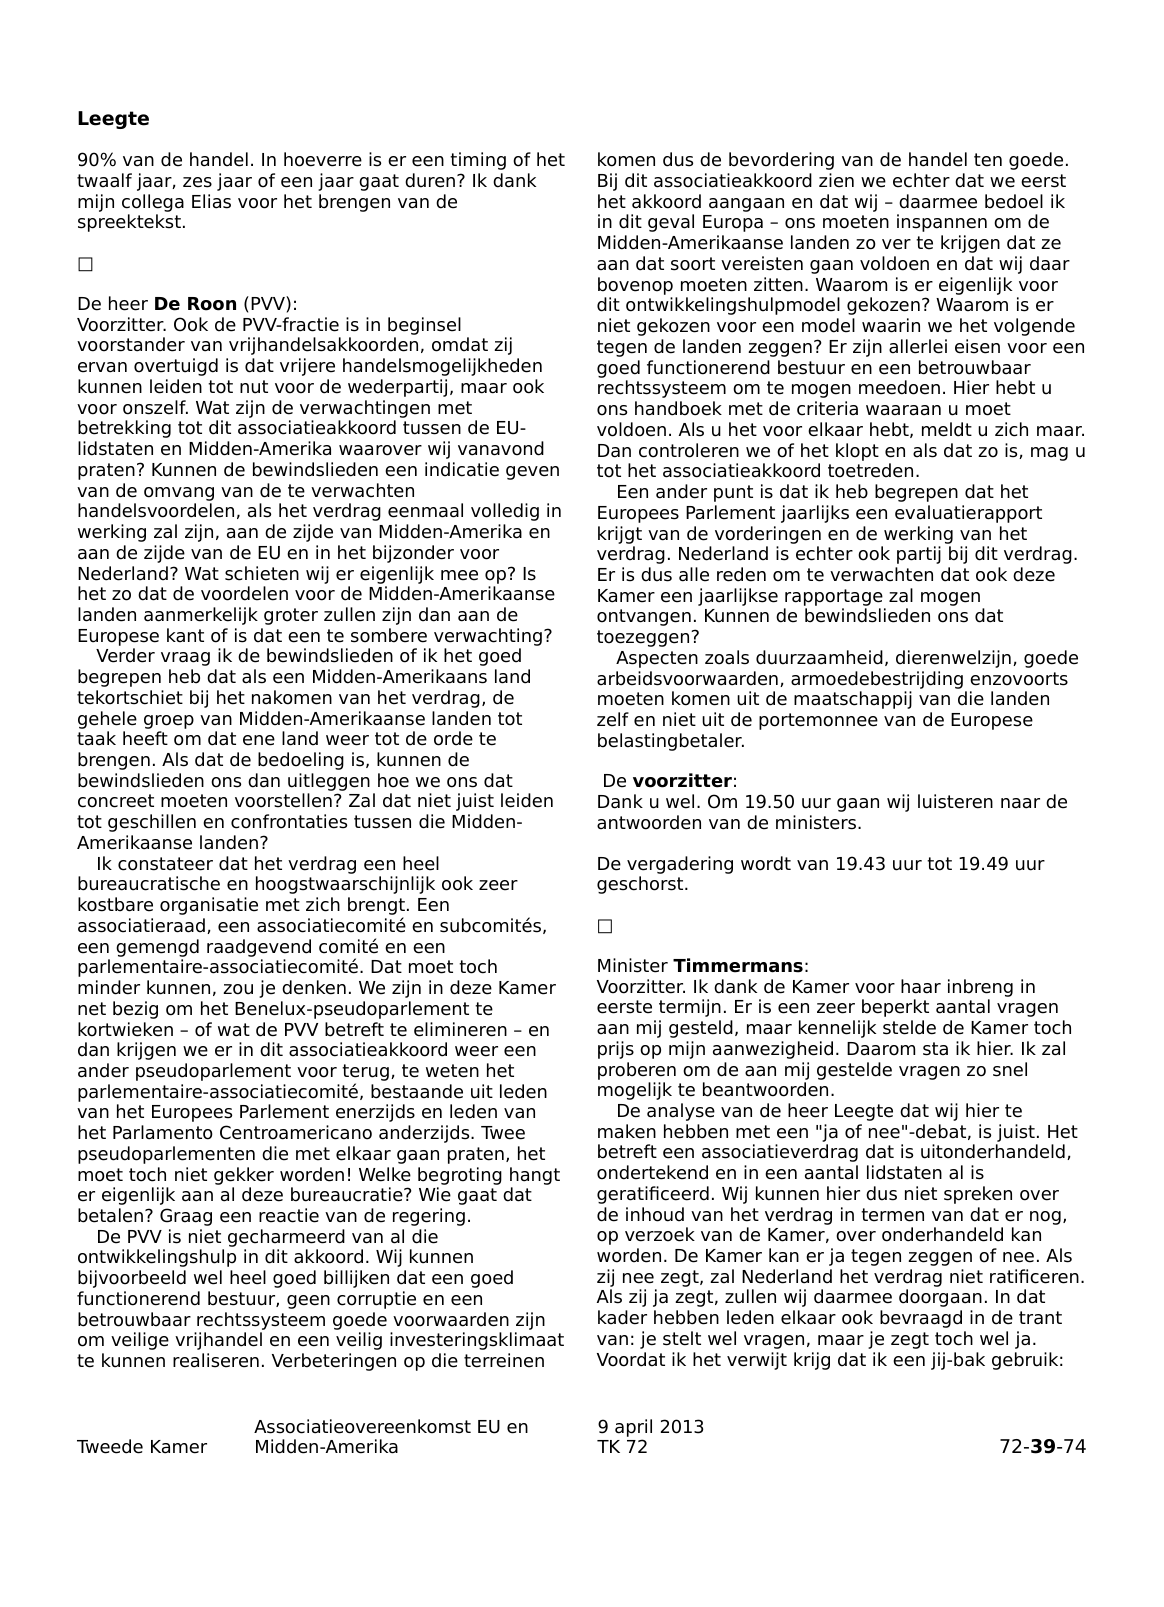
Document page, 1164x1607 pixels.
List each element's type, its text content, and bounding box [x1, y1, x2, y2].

text Dank u wel. Om 19.50 uur gaan wij luisteren naar de antwoorden van de ministers. [596, 792, 1087, 833]
text De voorzitter: [596, 771, 1087, 792]
text De PVV is niet gecharmeerd van al die ontwikkelingshulp in dit akkoord. Wij kunnen bijvoorbeeld wel heel goed billijken dat een goed functionerend bestuur, geen corruptie en een betrouwbaar rechtssysteem goede voorwaarden zijn om veilige vrijhandel en een veilig investeringsklimaat te kunnen realiseren. Verbeteringen op die terreinen [77, 1227, 567, 1372]
text Verder vraag ik de bewindslieden of ik het goed begrepen heb dat als een Midden-Amerikaans land tekortschiet bij het nakomen van het verdrag, de gehele groep van Midden-Amerikaanse landen tot taak heeft om dat ene land weer tot de orde te brengen. Als dat de bedoeling is, kunnen de bewindslieden ons dan uitleggen hoe we ons dat concreet moeten voorstellen? Zal dat niet juist leiden tot geschillen en confrontaties tussen die Midden-Amerikaanse landen? [77, 646, 567, 853]
text Voorzitter. Ik dank de Kamer voor haar inbreng in eerste termijn. Er is een zeer beperkt aantal vragen aan mij gesteld, maar kennelijk stelde de Kamer toch prijs op mijn aanwezigheid. Daarom sta ik hier. Ik zal proberen om de aan mij gestelde vragen zo snel mogelijk te beantwoorden. [596, 976, 1087, 1101]
text 90% van de handel. In hoeverre is er een timing of het twaalf jaar, zes jaar of een jaar gaat duren? Ik dank mijn collega Elias voor het brengen van de spreektekst. [77, 150, 567, 233]
text Minister Timmermans: [596, 956, 1087, 976]
text □ [77, 253, 567, 274]
text Voorzitter. Ook de PVV-fractie is in beginsel voorstander van vrijhandelsakkoorden, omdat zij ervan overtuigd is dat vrijere handelsmogelijkheden kunnen leiden tot nut voor de wederpartij, maar ook voor onszelf. Wat zijn de verwachtingen met betrekking tot dit associatieakkoord tussen de EU-lidstaten en Midden-Amerika waarover wij vanavond praten? Kunnen de bewindslieden een indicatie geven van de omvang van de te verwachten handelsvoordelen, als het verdrag eenmaal volledig in werking zal zijn, aan de zijde van Midden-Amerika en aan de zijde van de EU en in het bijzonder voor Nederland? Wat schieten wij er eigenlijk mee op? Is het zo dat de voordelen voor de Midden-Amerikaanse landen aanmerkelijk groter zullen zijn dan aan de Europese kant of is dat een te sombere verwachting? [77, 314, 567, 646]
text □ [596, 915, 1087, 936]
text De analyse van de heer Leegte dat wij hier te maken hebben met een "ja of nee"-debat, is juist. Het betreft een associatieverdrag dat is uitonderhandeld, ondertekend en in een aantal lidstaten al is geratificeerd. Wij kunnen hier dus niet spreken over de inhoud van het verdrag in termen van dat er nog, op verzoek van de Kamer, over onderhandeld kan worden. De Kamer kan er ja tegen zeggen of nee. Als zij nee zegt, zal Nederland het verdrag niet ratificeren. Als zij ja zegt, zullen wij daarmee doorgaan. In dat kader hebben leden elkaar ook bevraagd in de trant van: je stelt wel vragen, maar je zegt toch wel ja. Voordat ik het verwijt krijg dat ik een jij-bak gebruik: [596, 1101, 1087, 1370]
text De heer De Roon (PVV): [77, 294, 567, 314]
text komen dus de bevordering van de handel ten goede. Bij dit associatieakkoord zien we echter dat we eerst het akkoord aangaan en dat wij – daarmee bedoel ik in dit geval Europa – ons moeten inspannen om de Midden-Amerikaanse landen zo ver te krijgen dat ze aan dat soort vereisten gaan voldoen en dat wij daar bovenop moeten zitten. Waarom is er eigenlijk voor dit ontwikkelingshulpmodel gekozen? Waarom is er niet gekozen voor een model waarin we het volgende tegen de landen zeggen? Er zijn allerlei eisen voor een goed functionerend bestuur en een betrouwbaar rechtssysteem om te mogen meedoen. Hier hebt u ons handboek met de criteria waaraan u moet voldoen. Als u het voor elkaar hebt, meldt u zich maar. Dan controleren we of het klopt en als dat zo is, mag u tot het associatieakkoord toetreden. [596, 150, 1087, 482]
text Een ander punt is dat ik heb begrepen dat het Europees Parlement jaarlijks een evaluatierapport krijgt van de vorderingen en de werking van het verdrag. Nederland is echter ook partij bij dit verdrag. Er is dus alle reden om te verwachten dat ook deze Kamer een jaarlijkse rapportage zal mogen ontvangen. Kunnen de bewindslieden ons dat toezeggen? [596, 482, 1087, 648]
text Ik constateer dat het verdrag een heel bureaucratische en hoogstwaarschijnlijk ook zeer kostbare organisatie met zich brengt. Een associatieraad, een associatiecomité en subcomités, een gemengd raadgevend comité en een parlementaire-associatiecomité. Dat moet toch minder kunnen, zou je denken. We zijn in deze Kamer net bezig om het Benelux-pseudoparlement te kortwieken – of wat de PVV betreft te elimineren – en dan krijgen we er in dit associatieakkoord weer een ander pseudoparlement voor terug, te weten het parlementaire-associatiecomité, bestaande uit leden van het Europees Parlement enerzijds en leden van het Parlamento Centroamericano anderzijds. Twee pseudoparlementen die met elkaar gaan praten, het moet toch niet gekker worden! Welke begroting hangt er eigenlijk aan al deze bureaucratie? Wie gaat dat betalen? Graag een reactie van de regering. [77, 853, 567, 1227]
text De vergadering wordt van 19.43 uur tot 19.49 uur geschorst. [596, 853, 1087, 895]
text Aspecten zoals duurzaamheid, dierenwelzijn, goede arbeidsvoorwaarden, armoedebestrijding enzovoorts moeten komen uit de maatschappij van die landen zelf en niet uit de portemonnee van de Europese belastingbetaler. [596, 648, 1087, 751]
